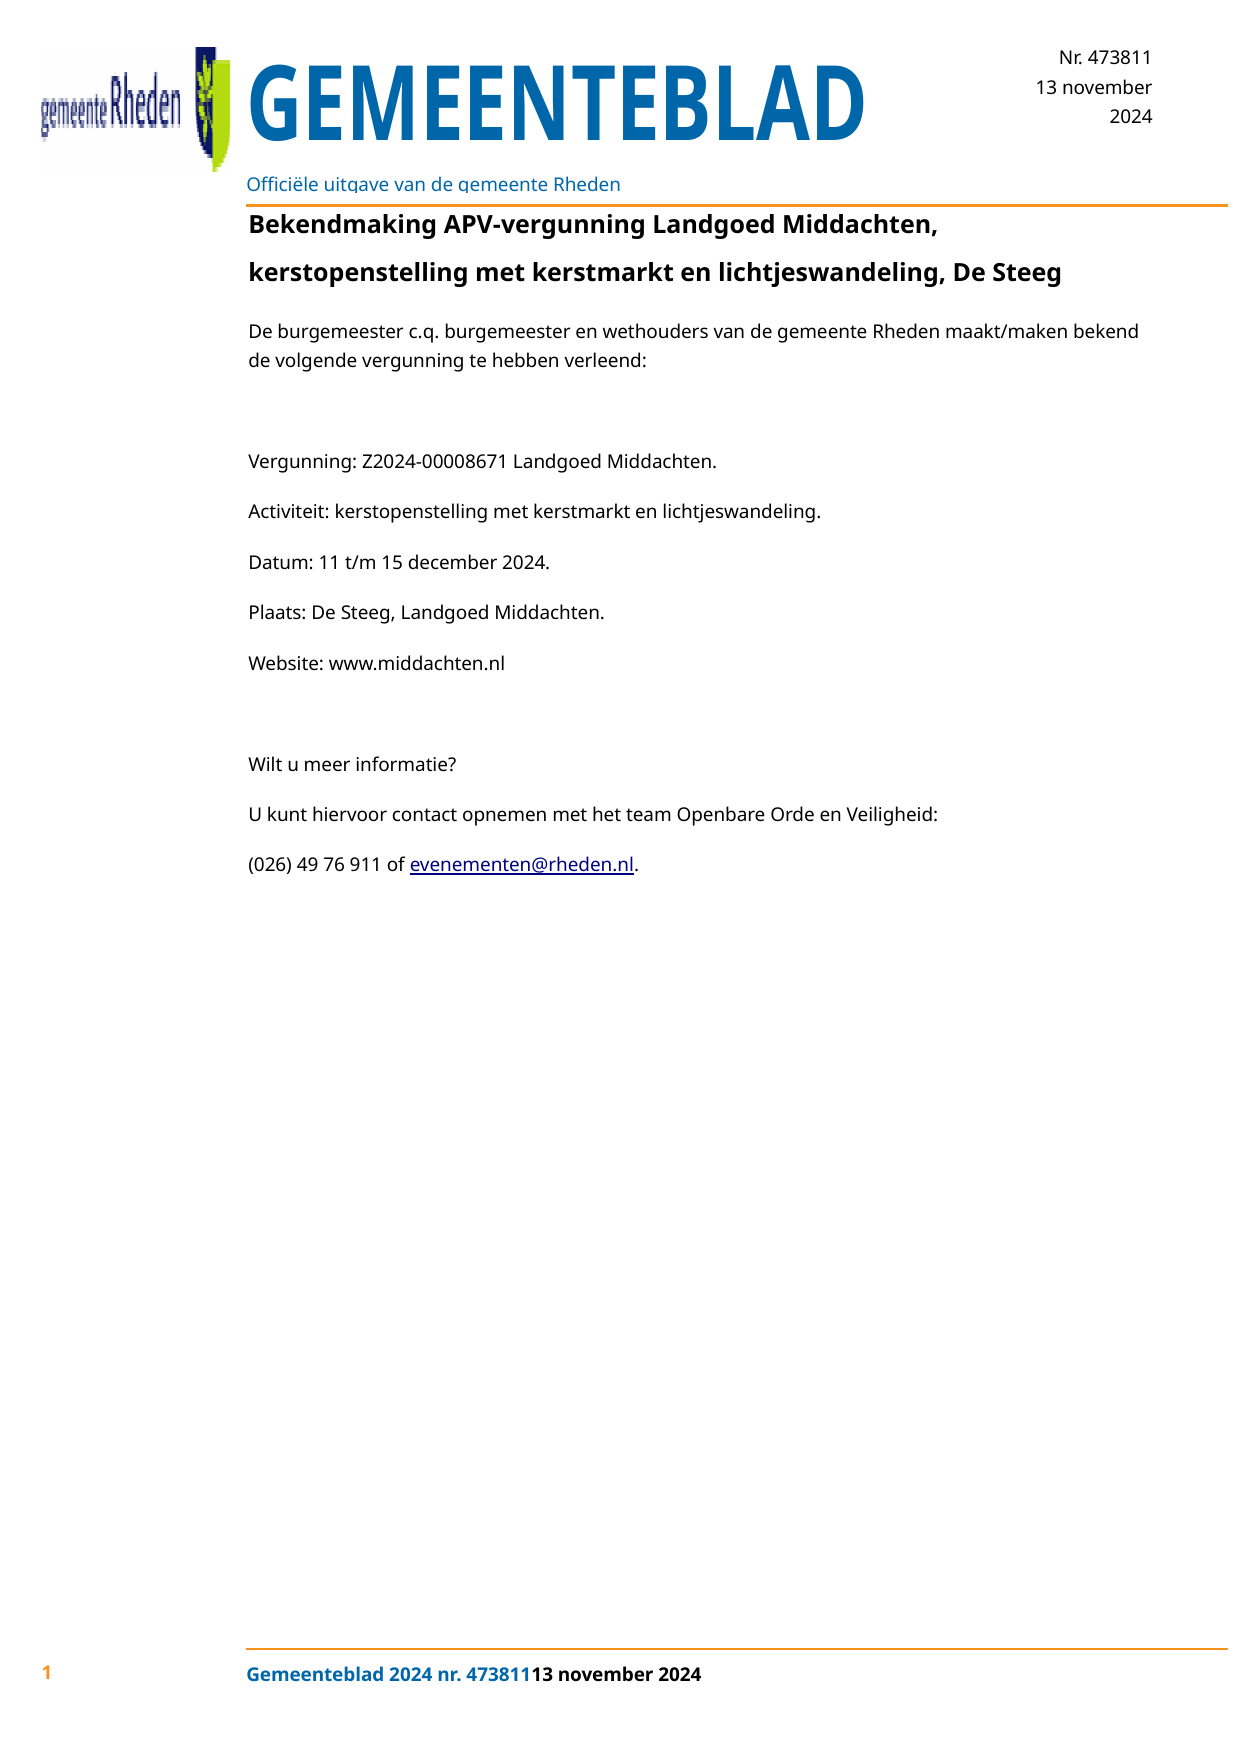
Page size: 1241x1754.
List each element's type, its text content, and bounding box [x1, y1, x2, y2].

text Vergunning: Z2024-00008671 Landgoed Middachten. [248, 448, 1152, 474]
text Wilt u meer informatie? [248, 751, 1152, 777]
text De burgemeester c.q. burgemeester en wethouders van de gemeente Rheden maakt/maken bekend de volgende vergunning te hebben verleend: [248, 318, 1152, 373]
text Datum: 11 t/m 15 december 2024. [248, 549, 1152, 575]
text Bekendmaking APV-vergunning Landgoed Middachten, kerstopenstelling met kerstmarkt en lichtjeswandeling, De Steeg [248, 207, 1152, 288]
text Plaats: De Steeg, Landgoed Middachten. [248, 599, 1152, 625]
text Website: www.middachten.nl [248, 650, 1152, 676]
text (026) 49 76 911 of evenementen@rheden.nl. [248, 852, 1152, 877]
text U kunt hiervoor contact opnemen met het team Openbare Orde en Veiligheid: [248, 801, 1152, 827]
picture [41, 47, 231, 172]
text Activiteit: kerstopenstelling met kerstmarkt en lichtjeswandeling. [248, 499, 1152, 524]
